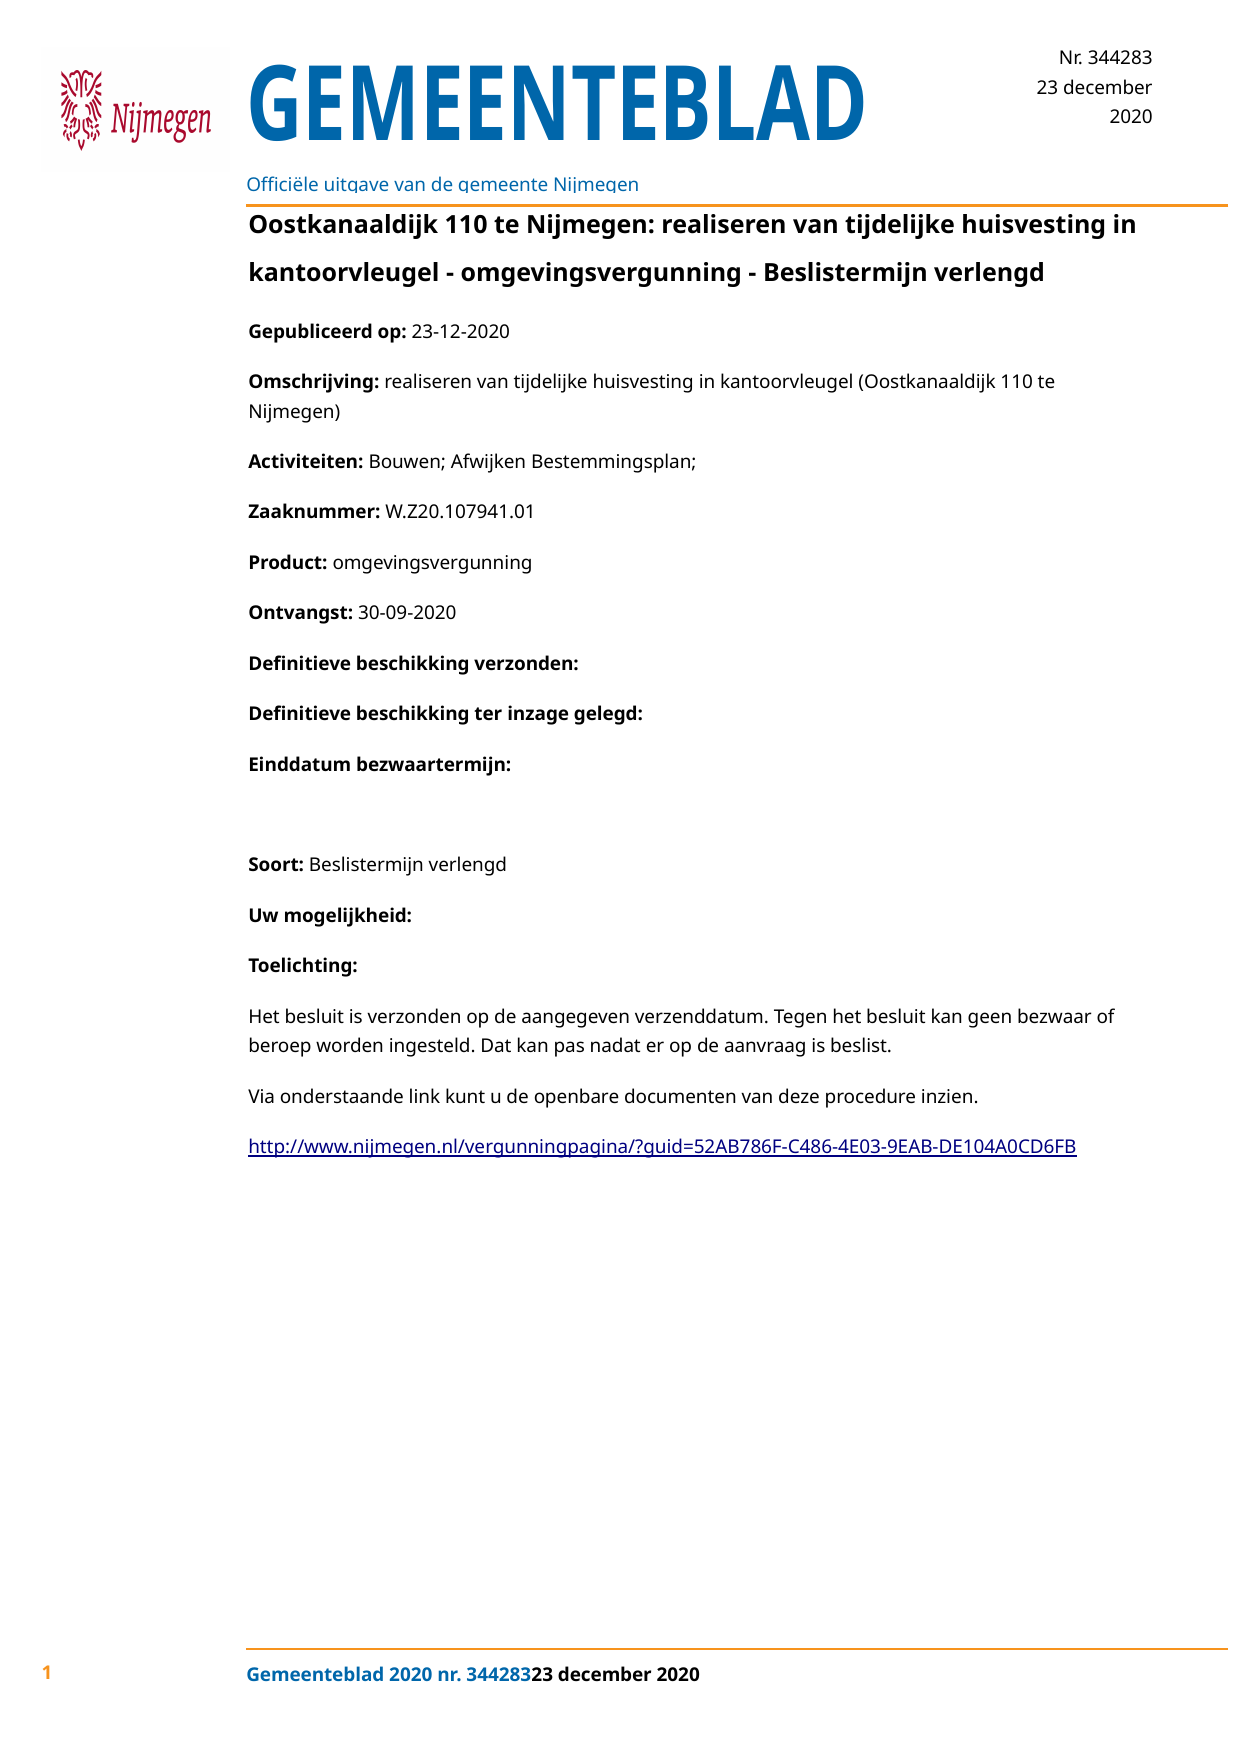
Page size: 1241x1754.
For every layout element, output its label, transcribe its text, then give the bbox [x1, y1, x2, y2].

text Uw mogelijkheid: [248, 902, 1152, 928]
picture [41, 47, 231, 172]
text Oostkanaaldijk 110 te Nijmegen: realiseren van tijdelijke huisvesting in kantoorvleugel - omgevingsvergunning - Beslistermijn verlengd [248, 207, 1152, 288]
text Ontvangst: 30-09-2020 [248, 599, 1152, 625]
text Het besluit is verzonden op de aangegeven verzenddatum. Tegen het besluit kan geen bezwaar of beroep worden ingesteld. Dat kan pas nadat er op de aanvraag is beslist. [248, 1003, 1152, 1058]
text Soort: Beslistermijn verlengd [248, 852, 1152, 877]
text Product: omgevingsvergunning [248, 549, 1152, 575]
text Gepubliceerd op: 23-12-2020 [248, 318, 1152, 344]
text Via onderstaande link kunt u de openbare documenten van deze procedure inzien. [248, 1083, 1152, 1109]
text Toelichting: [248, 952, 1152, 978]
text Definitieve beschikking ter inzage gelegd: [248, 700, 1152, 726]
text Zaaknummer: W.Z20.107941.01 [248, 499, 1152, 524]
text Einddatum bezwaartermijn: [248, 751, 1152, 777]
text Definitieve beschikking verzonden: [248, 650, 1152, 676]
text Activiteiten: Bouwen; Afwijken Bestemmingsplan; [248, 448, 1152, 474]
text http://www.nijmegen.nl/vergunningpagina/?guid=52AB786F-C486-4E03-9EAB-DE104A0CD6FB [248, 1133, 1152, 1159]
text Omschrijving: realiseren van tijdelijke huisvesting in kantoorvleugel (Oostkanaaldijk 110 te Nijmegen) [248, 368, 1152, 424]
